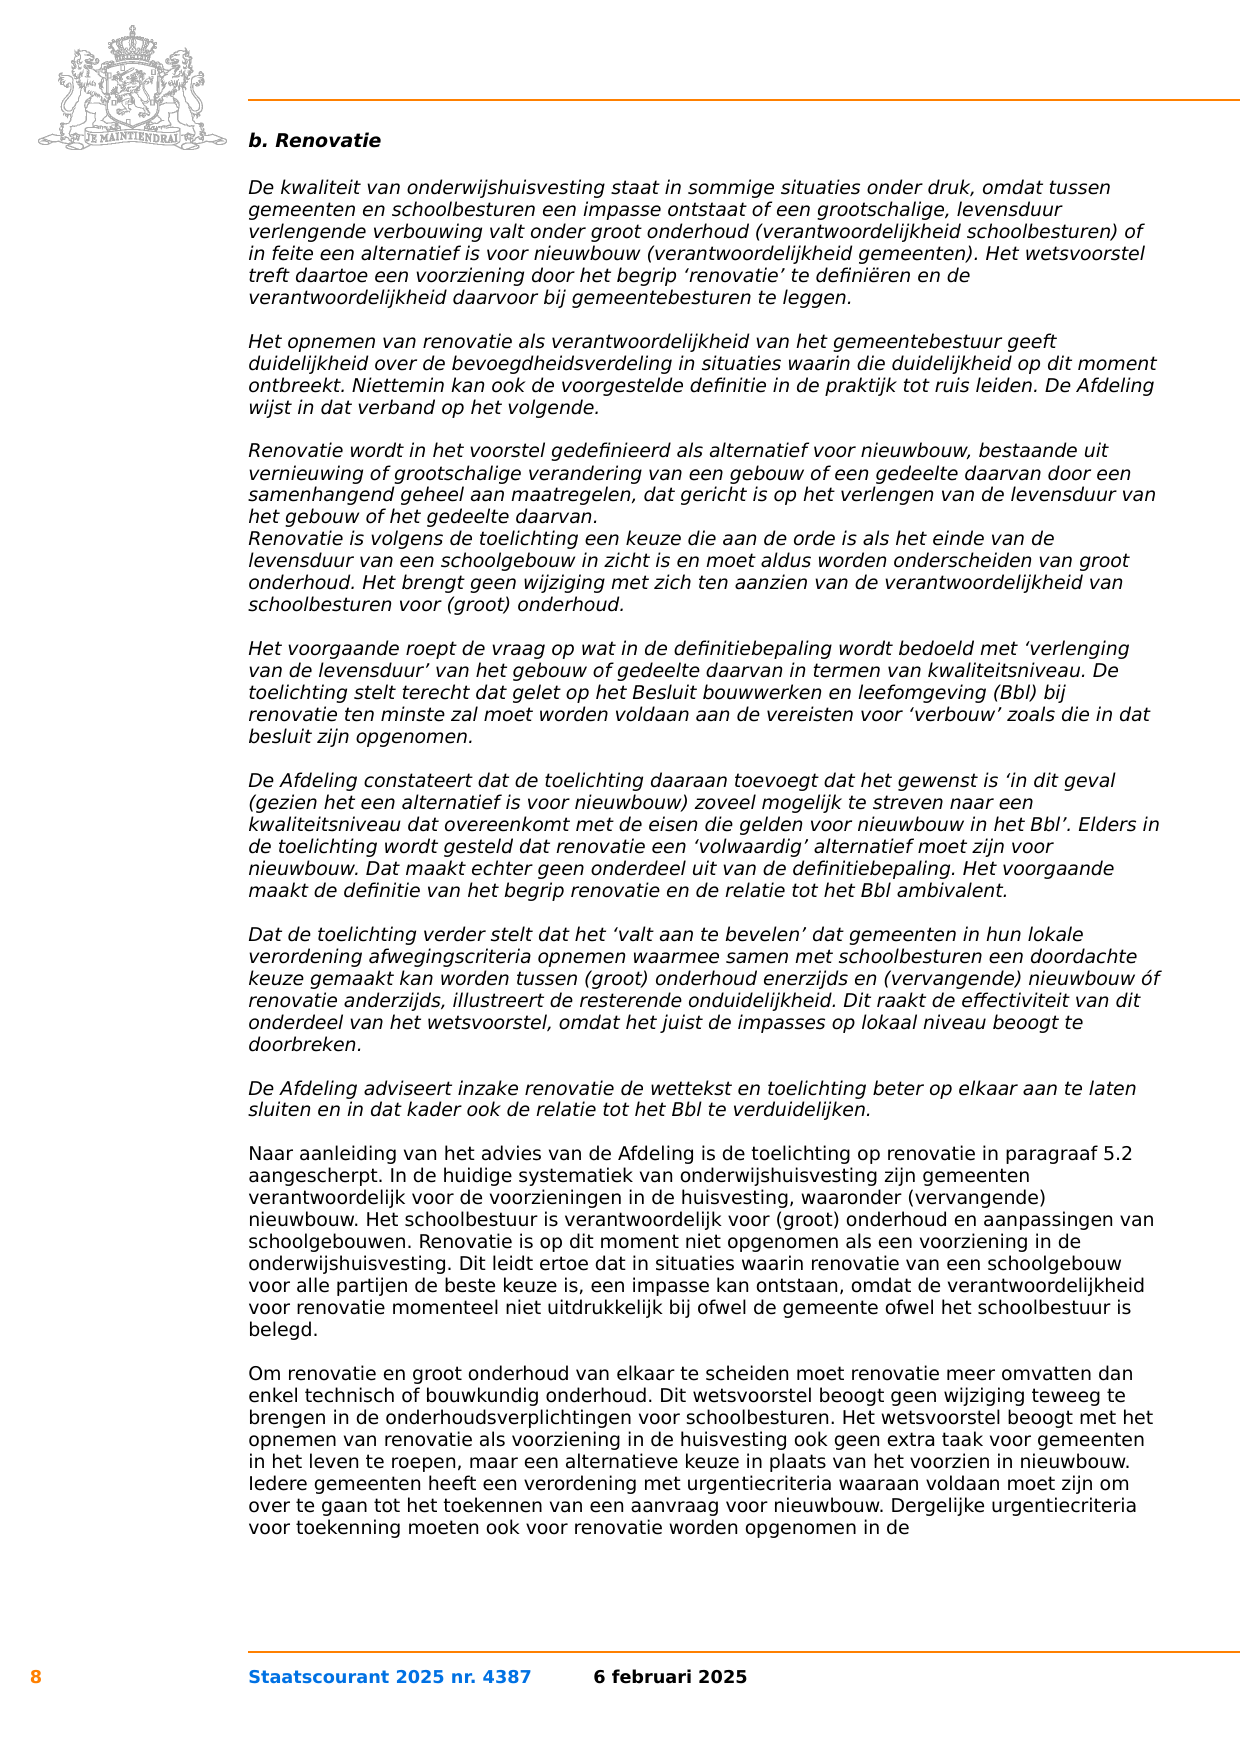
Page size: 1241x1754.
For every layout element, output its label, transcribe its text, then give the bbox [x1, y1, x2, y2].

text Dat de toelichting verder stelt dat het ‘valt aan te bevelen’ dat gemeenten in hun lokale verordening afwegingscriteria opnemen waarmee samen met schoolbesturen een doordachte keuze gemaakt kan worden tussen (groot) onderhoud enerzijds en (vervangende) nieuwbouw óf renovatie anderzijds, illustreert de resterende onduidelijkheid. Dit raakt de effectiviteit van dit onderdeel van het wetsvoorstel, omdat het juist de impasses op lokaal niveau beoogt te doorbreken. [248, 924, 1163, 1056]
text De kwaliteit van onderwijshuisvesting staat in sommige situaties onder druk, omdat tussen gemeenten en schoolbesturen een impasse ontstaat of een grootschalige, levensduur verlengende verbouwing valt onder groot onderhoud (verantwoordelijkheid schoolbesturen) of in feite een alternatief is voor nieuwbouw (verantwoordelijkheid gemeenten). Het wetsvoorstel treft daartoe een voorziening door het begrip ‘renovatie’ te definiëren en de verantwoordelijkheid daarvoor bij gemeentebesturen te leggen. [248, 177, 1163, 309]
text Renovatie wordt in het voorstel gedefinieerd als alternatief voor nieuwbouw, bestaande uit vernieuwing of grootschalige verandering van een gebouw of een gedeelte daarvan door een samenhangend geheel aan maatregelen, dat gericht is op het verlengen van de levensduur van het gebouw of het gedeelte daarvan. [248, 440, 1163, 528]
text De Afdeling adviseert inzake renovatie de wettekst en toelichting beter op elkaar aan te laten sluiten en in dat kader ook de relatie tot het Bbl te verduidelijken. [248, 1077, 1163, 1121]
text Het opnemen van renovatie als verantwoordelijkheid van het gemeentebestuur geeft duidelijkheid over de bevoegdheidsverdeling in situaties waarin die duidelijkheid op dit moment ontbreekt. Niettemin kan ook de voorgestelde definitie in de praktijk tot ruis leiden. De Afdeling wijst in dat verband op het volgende. [248, 331, 1163, 418]
text De Afdeling constateert dat de toelichting daaraan toevoegt dat het gewenst is ‘in dit geval (gezien het een alternatief is voor nieuwbouw) zoveel mogelijk te streven naar een kwaliteitsniveau dat overeenkomt met de eisen die gelden voor nieuwbouw in het Bbl’. Elders in de toelichting wordt gesteld dat renovatie een ‘volwaardig’ alternatief moet zijn voor nieuwbouw. Dat maakt echter geen onderdeel uit van de definitiebepaling. Het voorgaande maakt de definitie van het begrip renovatie en de relatie tot het Bbl ambivalent. [248, 770, 1163, 902]
text Renovatie is volgens de toelichting een keuze die aan de orde is als het einde van de levensduur van een schoolgebouw in zicht is en moet aldus worden onderscheiden van groot onderhoud. Het brengt geen wijziging met zich ten aanzien van de verantwoordelijkheid van schoolbesturen voor (groot) onderhoud. [248, 528, 1163, 616]
text Het voorgaande roept de vraag op wat in de definitiebepaling wordt bedoeld met ‘verlenging van de levensduur’ van het gebouw of gedeelte daarvan in termen van kwaliteitsniveau. De toelichting stelt terecht dat gelet op het Besluit bouwwerken en leefomgeving (Bbl) bij renovatie ten minste zal moet worden voldaan aan de vereisten voor ‘verbouw’ zoals die in dat besluit zijn opgenomen. [248, 638, 1163, 748]
subtitle b. Renovatie [248, 130, 1163, 152]
text Om renovatie en groot onderhoud van elkaar te scheiden moet renovatie meer omvatten dan enkel technisch of bouwkundig onderhoud. Dit wetsvoorstel beoogt geen wijziging teweeg te brengen in de onderhoudsverplichtingen voor schoolbesturen. Het wetsvoorstel beoogt met het opnemen van renovatie als voorziening in de huisvesting ook geen extra taak voor gemeenten in het leven te roepen, maar een alternatieve keuze in plaats van het voorzien in nieuwbouw. Iedere gemeenten heeft een verordening met urgentiecriteria waaraan voldaan moet zijn om over te gaan tot het toekennen van een aanvraag voor nieuwbouw. Dergelijke urgentiecriteria voor toekenning moeten ook voor renovatie worden opgenomen in de [248, 1363, 1163, 1539]
picture [38, 25, 227, 150]
text Naar aanleiding van het advies van de Afdeling is de toelichting op renovatie in paragraaf 5.2 aangescherpt. In de huidige systematiek van onderwijshuisvesting zijn gemeenten verantwoordelijk voor de voorzieningen in de huisvesting, waaronder (vervangende) nieuwbouw. Het schoolbestuur is verantwoordelijk voor (groot) onderhoud en aanpassingen van schoolgebouwen. Renovatie is op dit moment niet opgenomen als een voorziening in de onderwijshuisvesting. Dit leidt ertoe dat in situaties waarin renovatie van een schoolgebouw voor alle partijen de beste keuze is, een impasse kan ontstaan, omdat de verantwoordelijkheid voor renovatie momenteel niet uitdrukkelijk bij ofwel de gemeente ofwel het schoolbestuur is belegd. [248, 1143, 1163, 1341]
